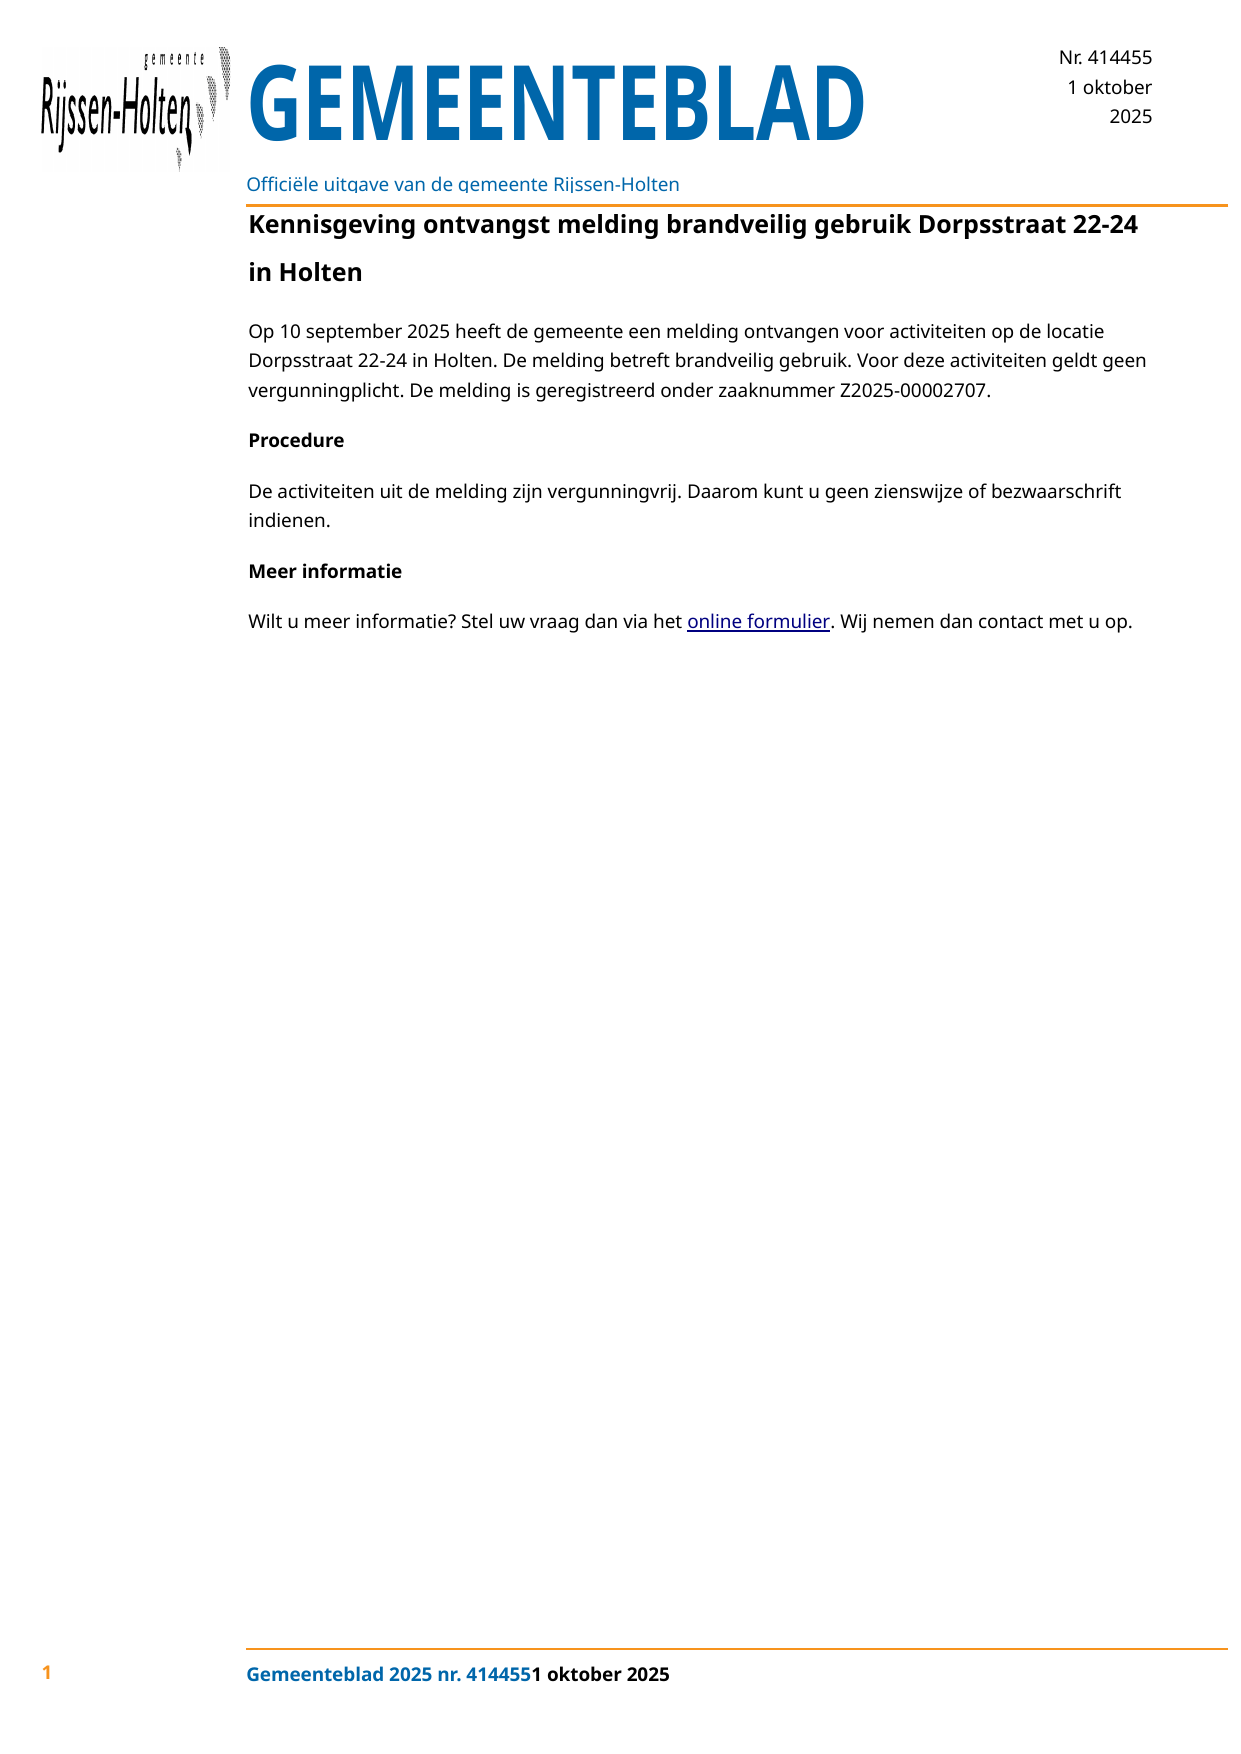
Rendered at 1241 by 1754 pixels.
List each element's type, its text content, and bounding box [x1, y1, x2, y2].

text Wilt u meer informatie? Stel uw vraag dan via het online formulier. Wij nemen dan contact met u op. [248, 608, 1152, 634]
text Procedure [248, 427, 1152, 453]
text Kennisgeving ontvangst melding brandveilig gebruik Dorpsstraat 22-24 in Holten [248, 207, 1152, 288]
text Meer informatie [248, 558, 1152, 584]
text Op 10 september 2025 heeft de gemeente een melding ontvangen voor activiteiten op de locatie Dorpsstraat 22-24 in Holten. De melding betreft brandveilig gebruik. Voor deze activiteiten geldt geen vergunningplicht. De melding is geregistreerd onder zaaknummer Z2025-00002707. [248, 318, 1152, 403]
text De activiteiten uit de melding zijn vergunningvrij. Daarom kunt u geen zienswijze of bezwaarschrift indienen. [248, 478, 1152, 533]
picture [41, 47, 231, 172]
